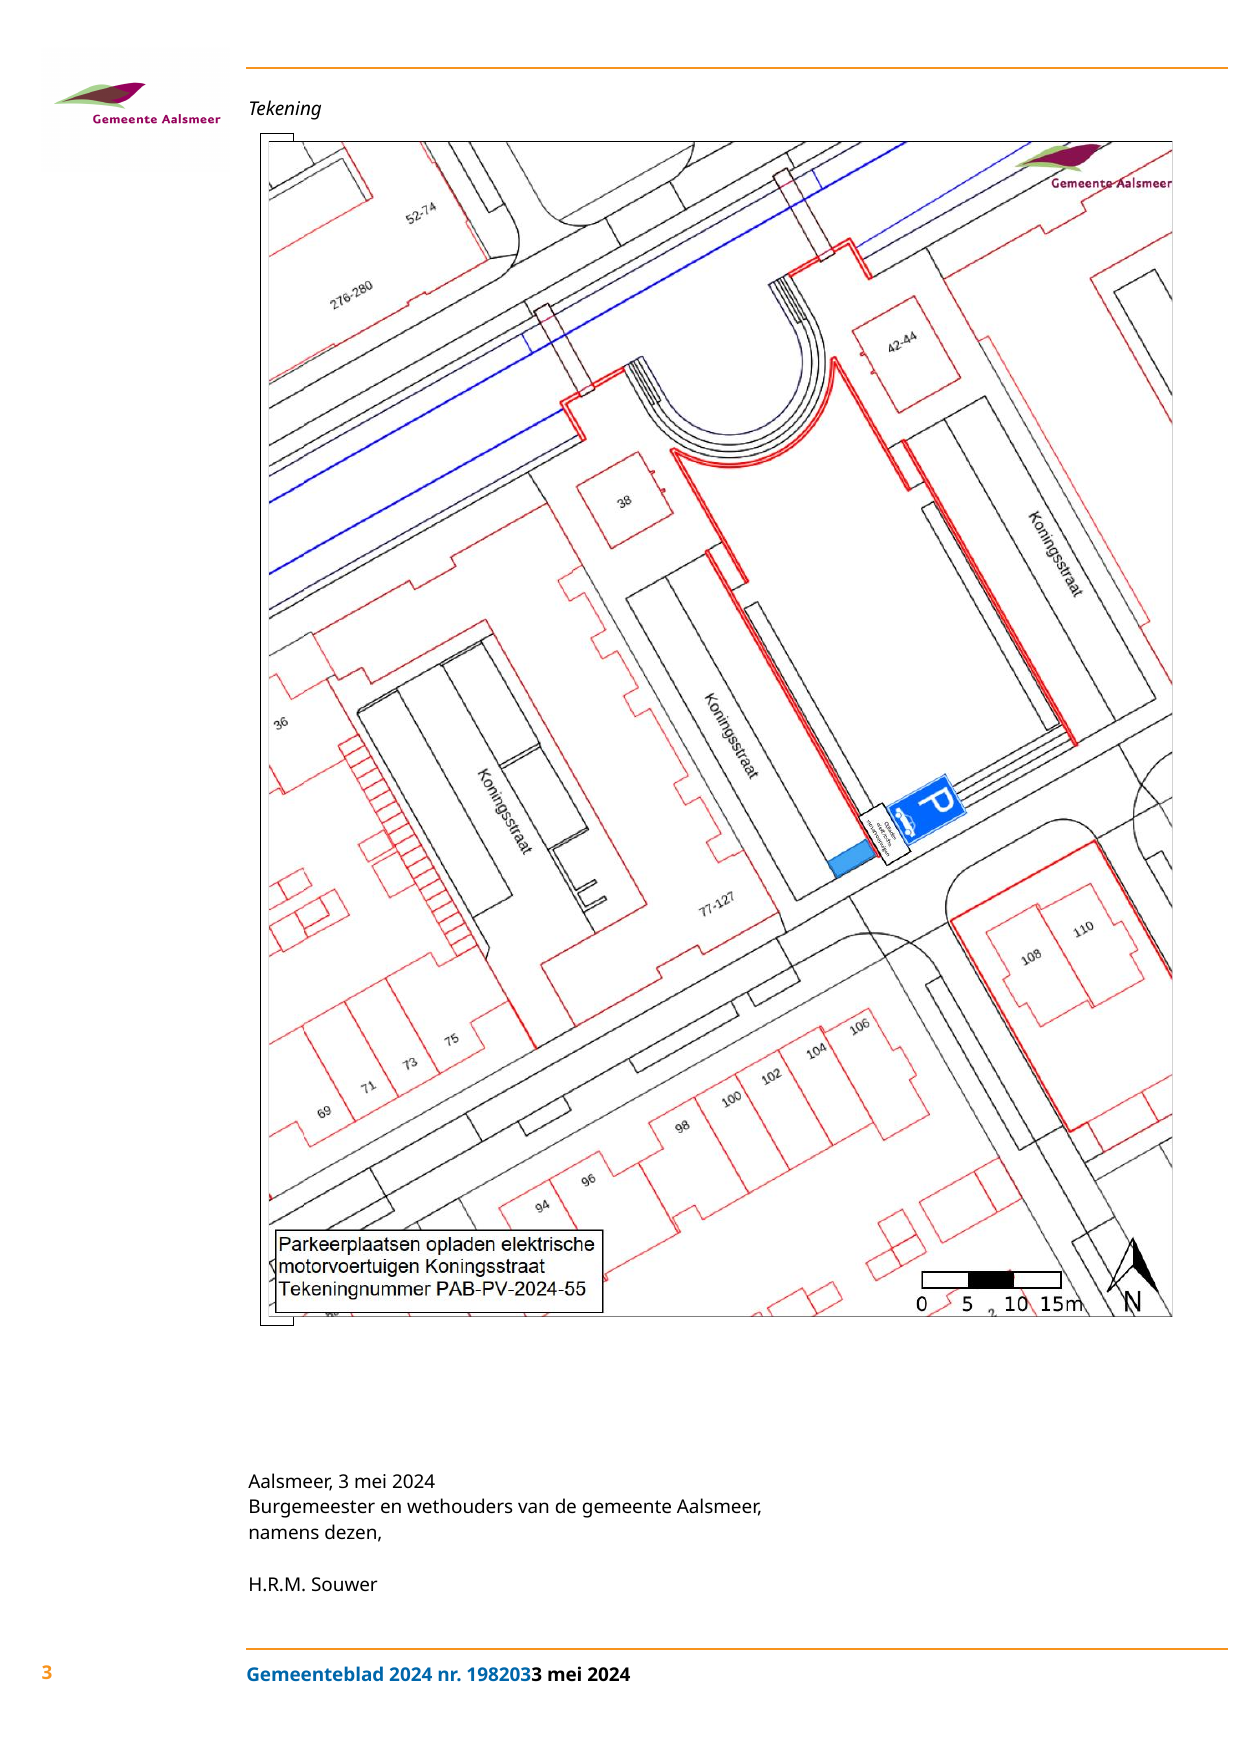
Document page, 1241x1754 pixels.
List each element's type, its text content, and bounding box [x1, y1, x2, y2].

text namens dezen, [248, 1519, 1152, 1545]
text H.R.M. Souwer [248, 1571, 1152, 1597]
text Aalsmeer, 3 mei 2024 [248, 1468, 1152, 1494]
text Tekening [248, 95, 1152, 121]
text Burgemeester en wethouders van de gemeente Aalsmeer, [248, 1494, 1152, 1519]
picture [268, 141, 1173, 1317]
picture [41, 47, 231, 172]
